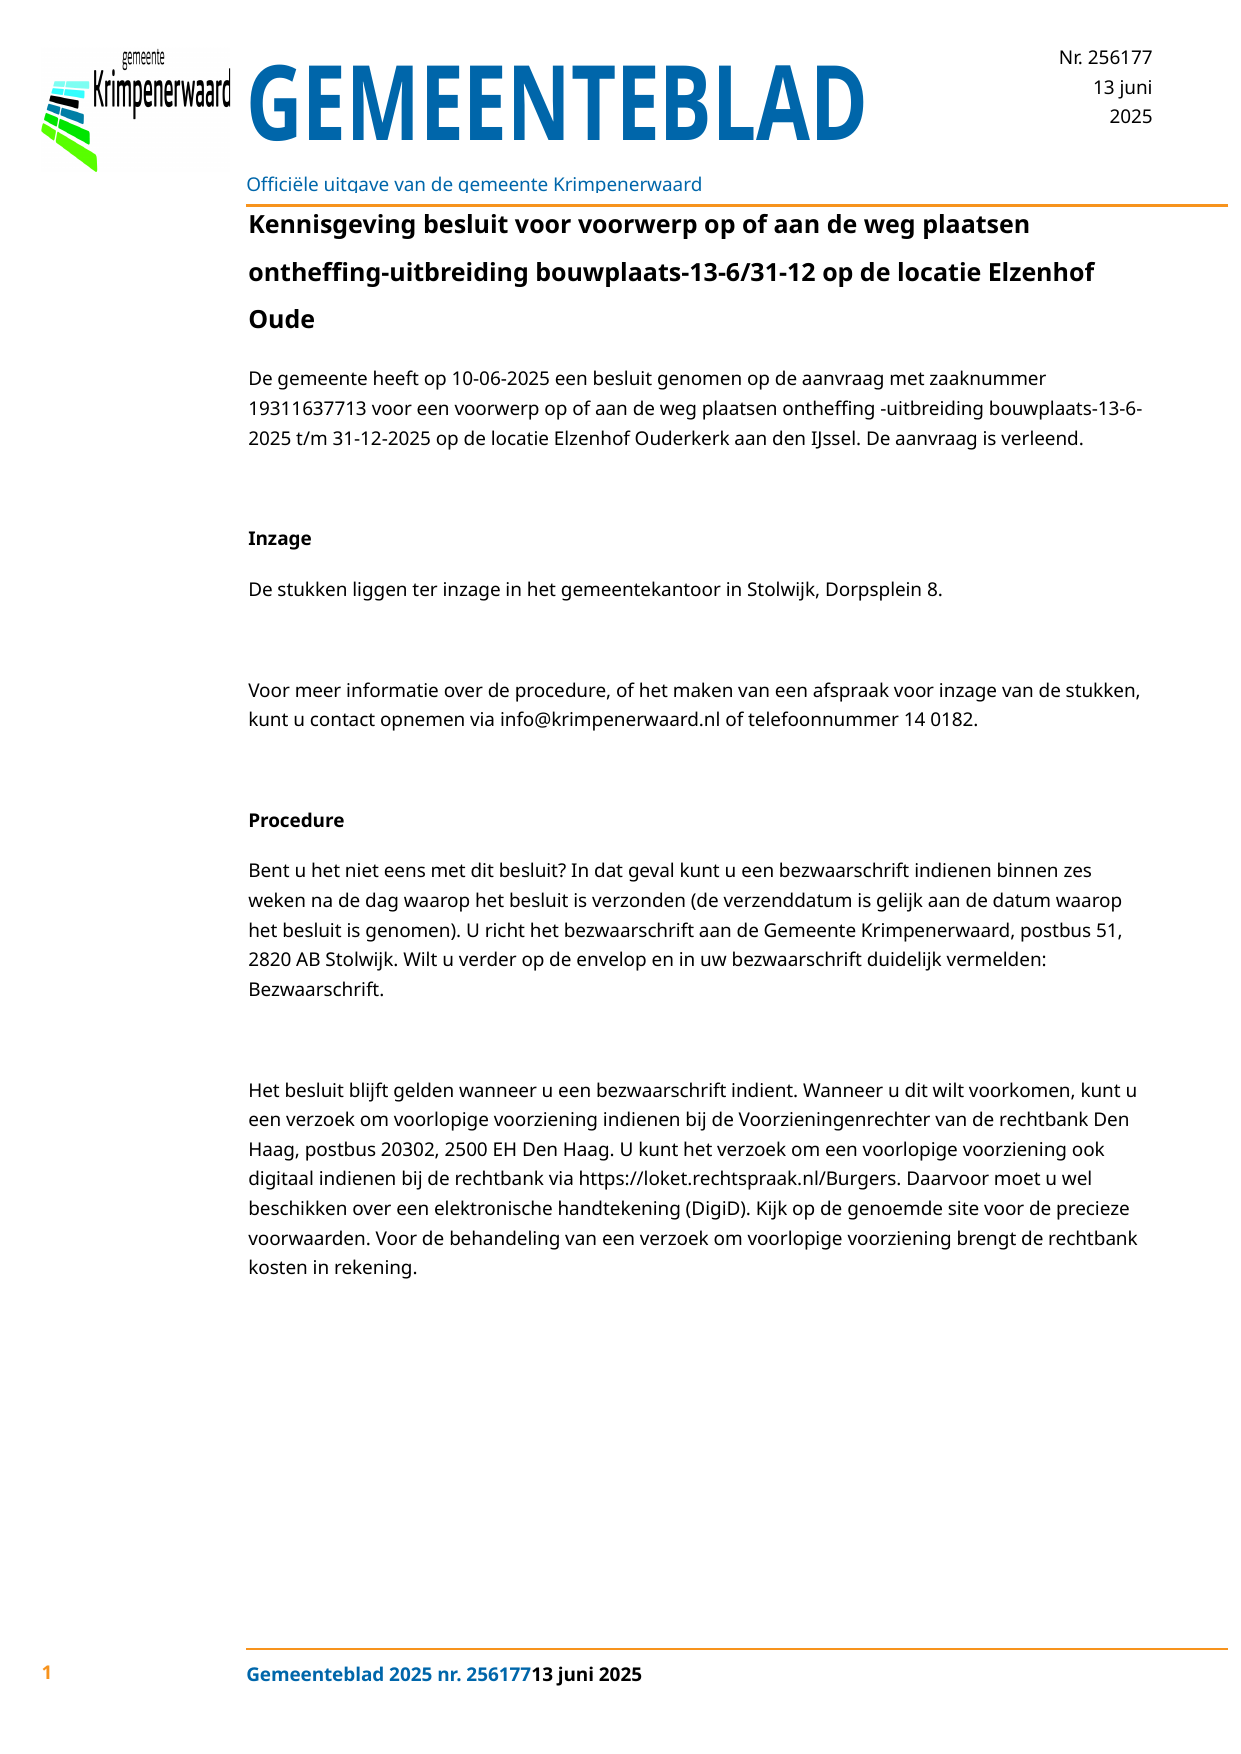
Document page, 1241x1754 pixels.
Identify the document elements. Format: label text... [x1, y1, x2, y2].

text Bent u het niet eens met dit besluit? In dat geval kunt u een bezwaarschrift indienen binnen zes weken na de dag waarop het besluit is verzonden (de verzenddatum is gelijk aan de datum waarop het besluit is genomen). U richt het bezwaarschrift aan de Gemeente Krimpenerwaard, postbus 51, 2820 AB Stolwijk. Wilt u verder op de envelop en in uw bezwaarschrift duidelijk vermelden: Bezwaarschrift. [248, 858, 1152, 1002]
picture [41, 47, 231, 172]
text Kennisgeving besluit voor voorwerp op of aan de weg plaatsen ontheffing-uitbreiding bouwplaats-13-6/31-12 op de locatie Elzenhof Oude [248, 207, 1152, 336]
text Voor meer informatie over de procedure, of het maken van een afspraak voor inzage van de stukken, kunt u contact opnemen via info@krimpenerwaard.nl of telefoonnummer 14 0182. [248, 677, 1152, 732]
text Procedure [248, 807, 1152, 833]
text Het besluit blijft gelden wanneer u een bezwaarschrift indient. Wanneer u dit wilt voorkomen, kunt u een verzoek om voorlopige voorziening indienen bij de Voorzieningenrechter van de rechtbank Den Haag, postbus 20302, 2500 EH Den Haag. U kunt het verzoek om een voorlopige voorziening ook digitaal indienen bij de rechtbank via https://loket.rechtspraak.nl/Burgers. Daarvoor moet u wel beschikken over een elektronische handtekening (DigiD). Kijk op de genoemde site voor de precieze voorwaarden. Voor de behandeling van een verzoek om voorlopige voorziening brengt de rechtbank kosten in rekening. [248, 1077, 1152, 1280]
text De stukken liggen ter inzage in het gemeentekantoor in Stolwijk, Dorpsplein 8. [248, 576, 1152, 602]
text Inzage [248, 526, 1152, 551]
text De gemeente heeft op 10-06-2025 een besluit genomen op de aanvraag met zaaknummer 19311637713 voor een voorwerp op of aan de weg plaatsen ontheffing -uitbreiding bouwplaats-13-6-2025 t/m 31-12-2025 op de locatie Elzenhof Ouderkerk aan den IJssel. De aanvraag is verleend. [248, 366, 1152, 450]
